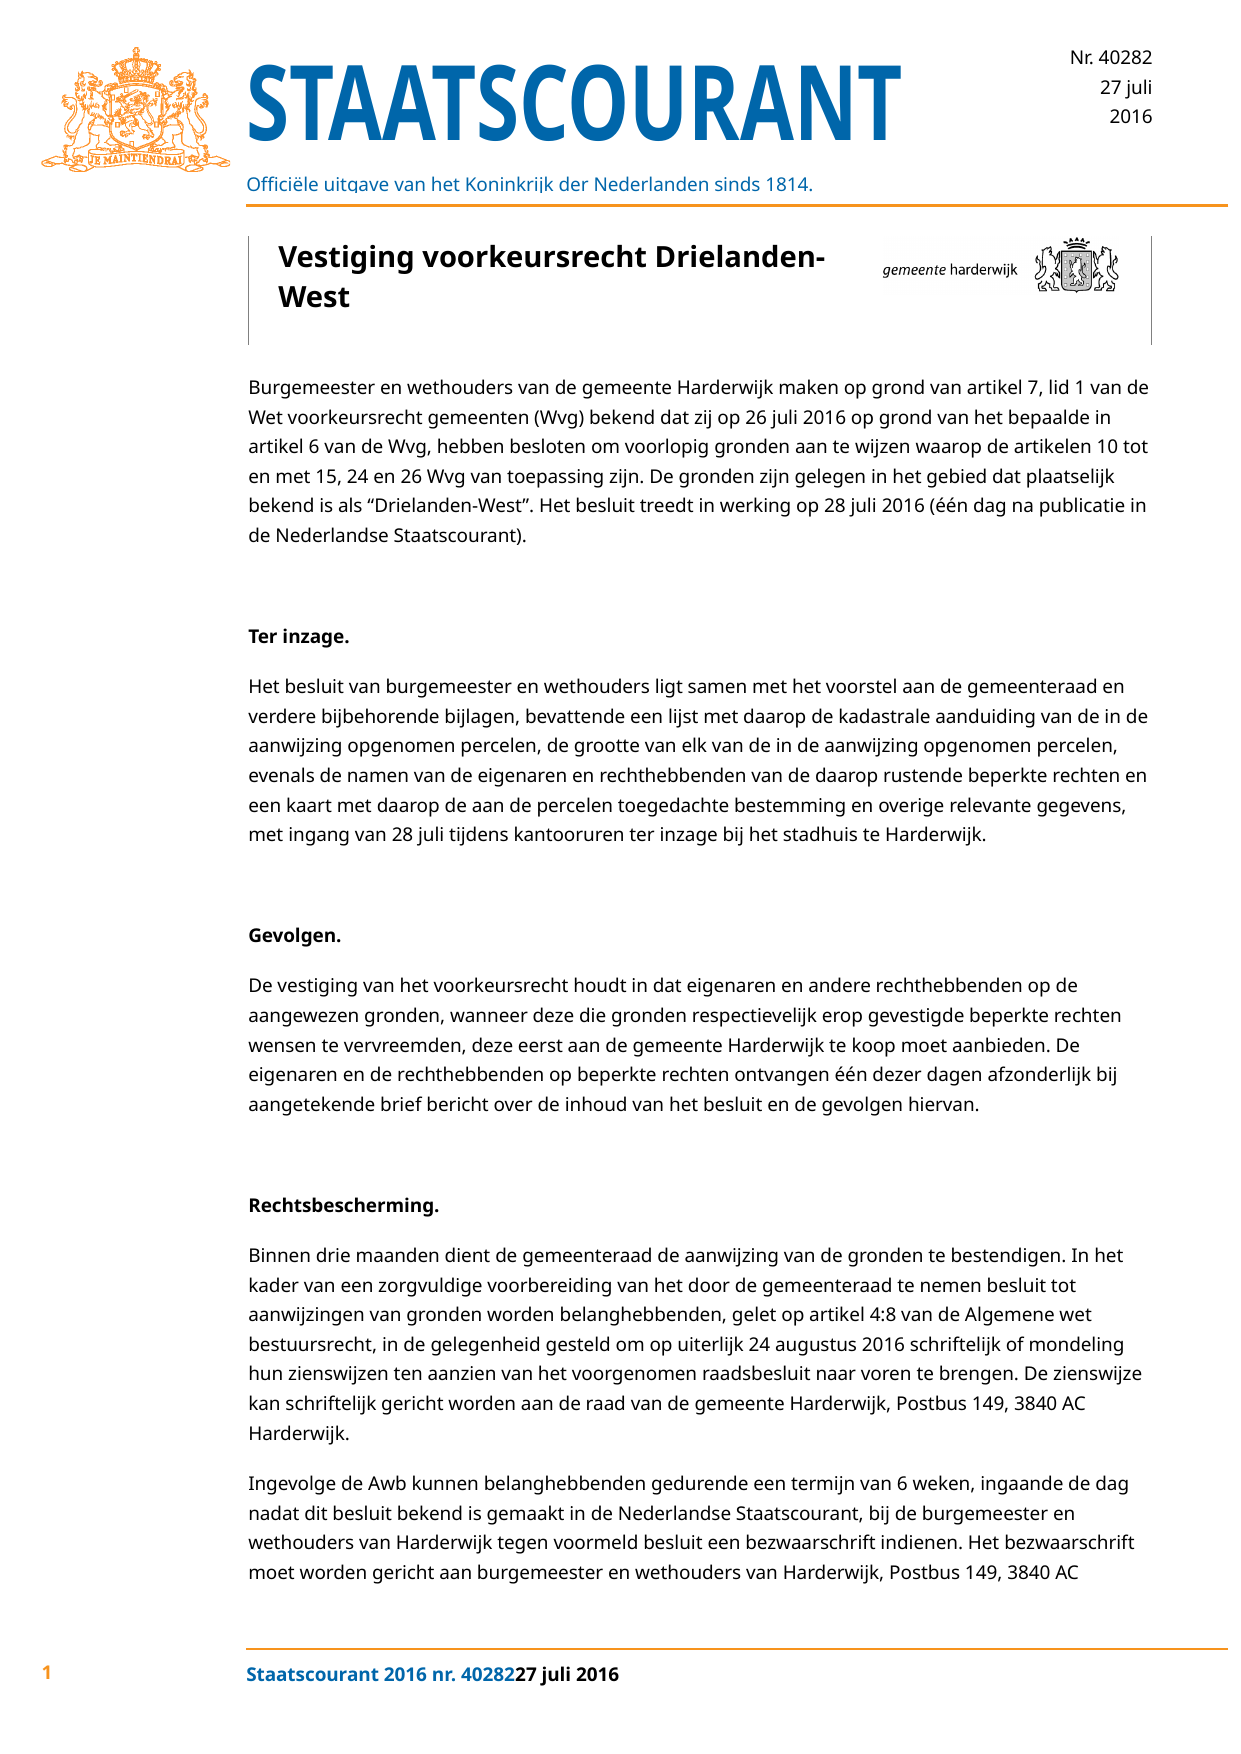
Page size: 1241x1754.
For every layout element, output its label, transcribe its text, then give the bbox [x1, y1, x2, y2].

text Rechtsbescherming. [248, 1192, 1152, 1217]
text Binnen drie maanden dient de gemeenteraad de aanwijzing van de gronden te bestendigen. In het kader van een zorgvuldige voorbereiding van het door de gemeenteraad te nemen besluit tot aanwijzingen van gronden worden belanghebbenden, gelet op artikel 4:8 van de Algemene wet bestuursrecht, in de gelegenheid gesteld om op uiterlijk 24 augustus 2016 schriftelijk of mondeling hun zienswijzen ten aanzien van het voorgenomen raadsbesluit naar voren te brengen. De zienswijze kan schriftelijk gericht worden aan de raad van de gemeente Harderwijk, Postbus 149, 3840 AC Harderwijk. [248, 1242, 1152, 1445]
text Ter inzage. [248, 623, 1152, 649]
picture [882, 236, 1119, 295]
text Ingevolge de Awb kunnen belanghebbenden gedurende een termijn van 6 weken, ingaande de dag nadat dit besluit bekend is gemaakt in de Nederlandse Staatscourant, bij de burgemeester en wethouders van Harderwijk tegen voormeld besluit een bezwaarschrift indienen. Het bezwaarschrift moet worden gericht aan burgemeester en wethouders van Harderwijk, Postbus 149, 3840 AC [248, 1470, 1152, 1584]
text Het besluit van burgemeester en wethouders ligt samen met het voorstel aan de gemeenteraad en verdere bijbehorende bijlagen, bevat­ten­de een lijst met daarop de kadastrale aanduiding van de in de aanwijzing opgenomen percelen, de grootte van elk van de in de aanwijzing opgenomen percelen, evenals de namen van de eigenaren en rechthebbenden van de daarop rustende beperkte rechten en een kaart met daarop de aan de percelen toegedachte bestemming en overige relevante gegevens, met ingang van 28 juli tijdens kantooruren ter inzage bij het stadhuis te Harderwijk. [248, 673, 1152, 847]
picture [41, 47, 231, 172]
table_header Vestiging voorkeursrecht Drielanden-West [249, 236, 850, 345]
table_header [850, 236, 1151, 345]
text Burgemeester en wethouders van de gemeente Harderwijk maken op grond van arti­kel 7, lid 1 van de Wet voorkeursrecht gemeenten (Wvg) bekend dat zij op 26 juli 2016 op grond van het bepaalde in artikel 6 van de Wvg, hebben besloten om voorlopig gronden aan te wijzen waarop de artikelen 10 tot en met 15, 24 en 26 Wvg van toepassing zijn. De gronden zijn gelegen in het gebied dat plaatselijk bekend is als “Drielanden-West”. Het besluit treedt in werking op 28 juli 2016 (één dag na publicatie in de Nederlandse Staatscourant). [248, 374, 1152, 548]
text De vestiging van het voorkeursrecht houdt in dat eigenaren en andere rechthebbenden op de aangewezen gronden, wanneer deze die gronden respectievelijk erop gevestigde beperkte rechten wensen te vervreemden, deze eerst aan de gemeente Harderwijk te koop moet aanbieden. De eigenaren en de rechthebbenden op beperkte rechten ontvangen één dezer dagen afzonderlijk bij aangetekende brief bericht over de inhoud van het besluit en de gevolgen hiervan. [248, 973, 1152, 1117]
text Gevolgen. [248, 922, 1152, 948]
